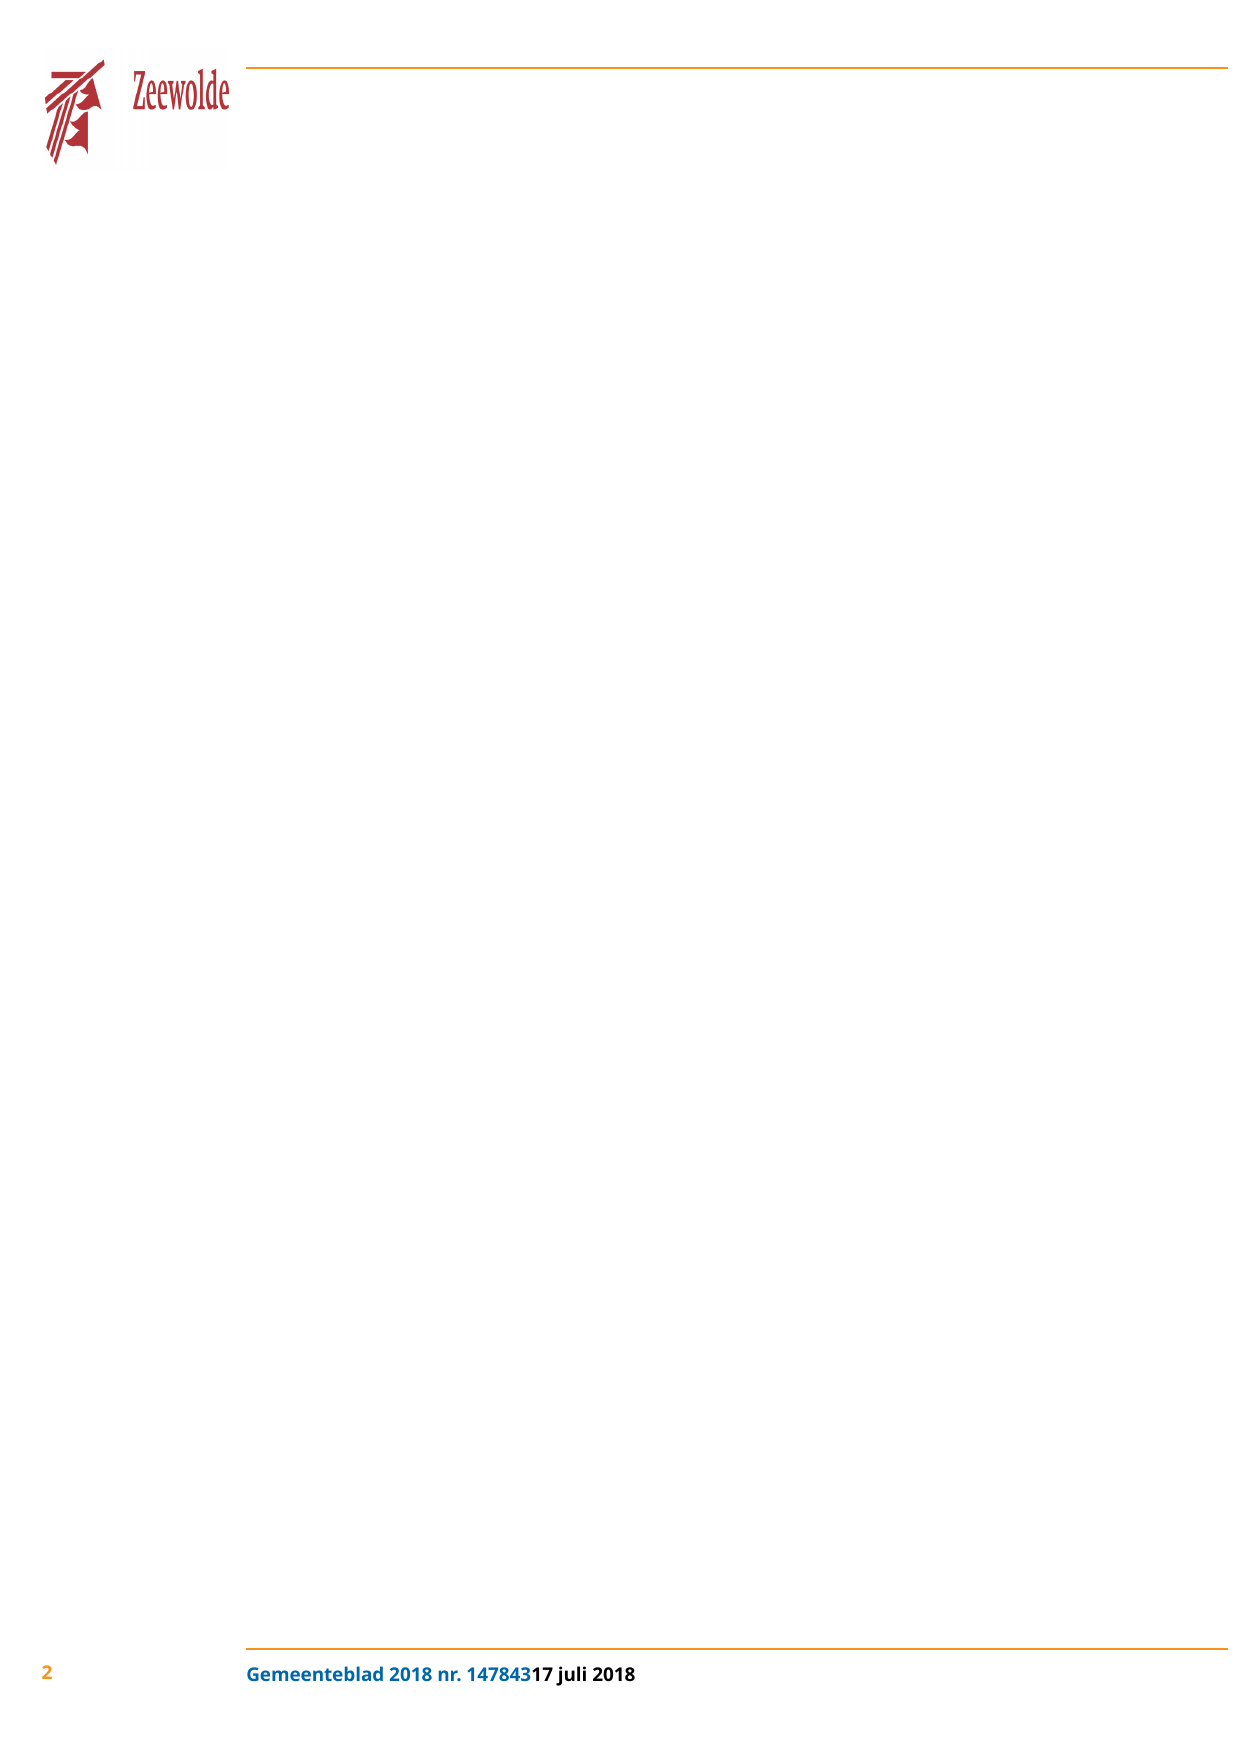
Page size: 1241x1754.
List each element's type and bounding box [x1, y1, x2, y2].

picture [41, 47, 231, 172]
